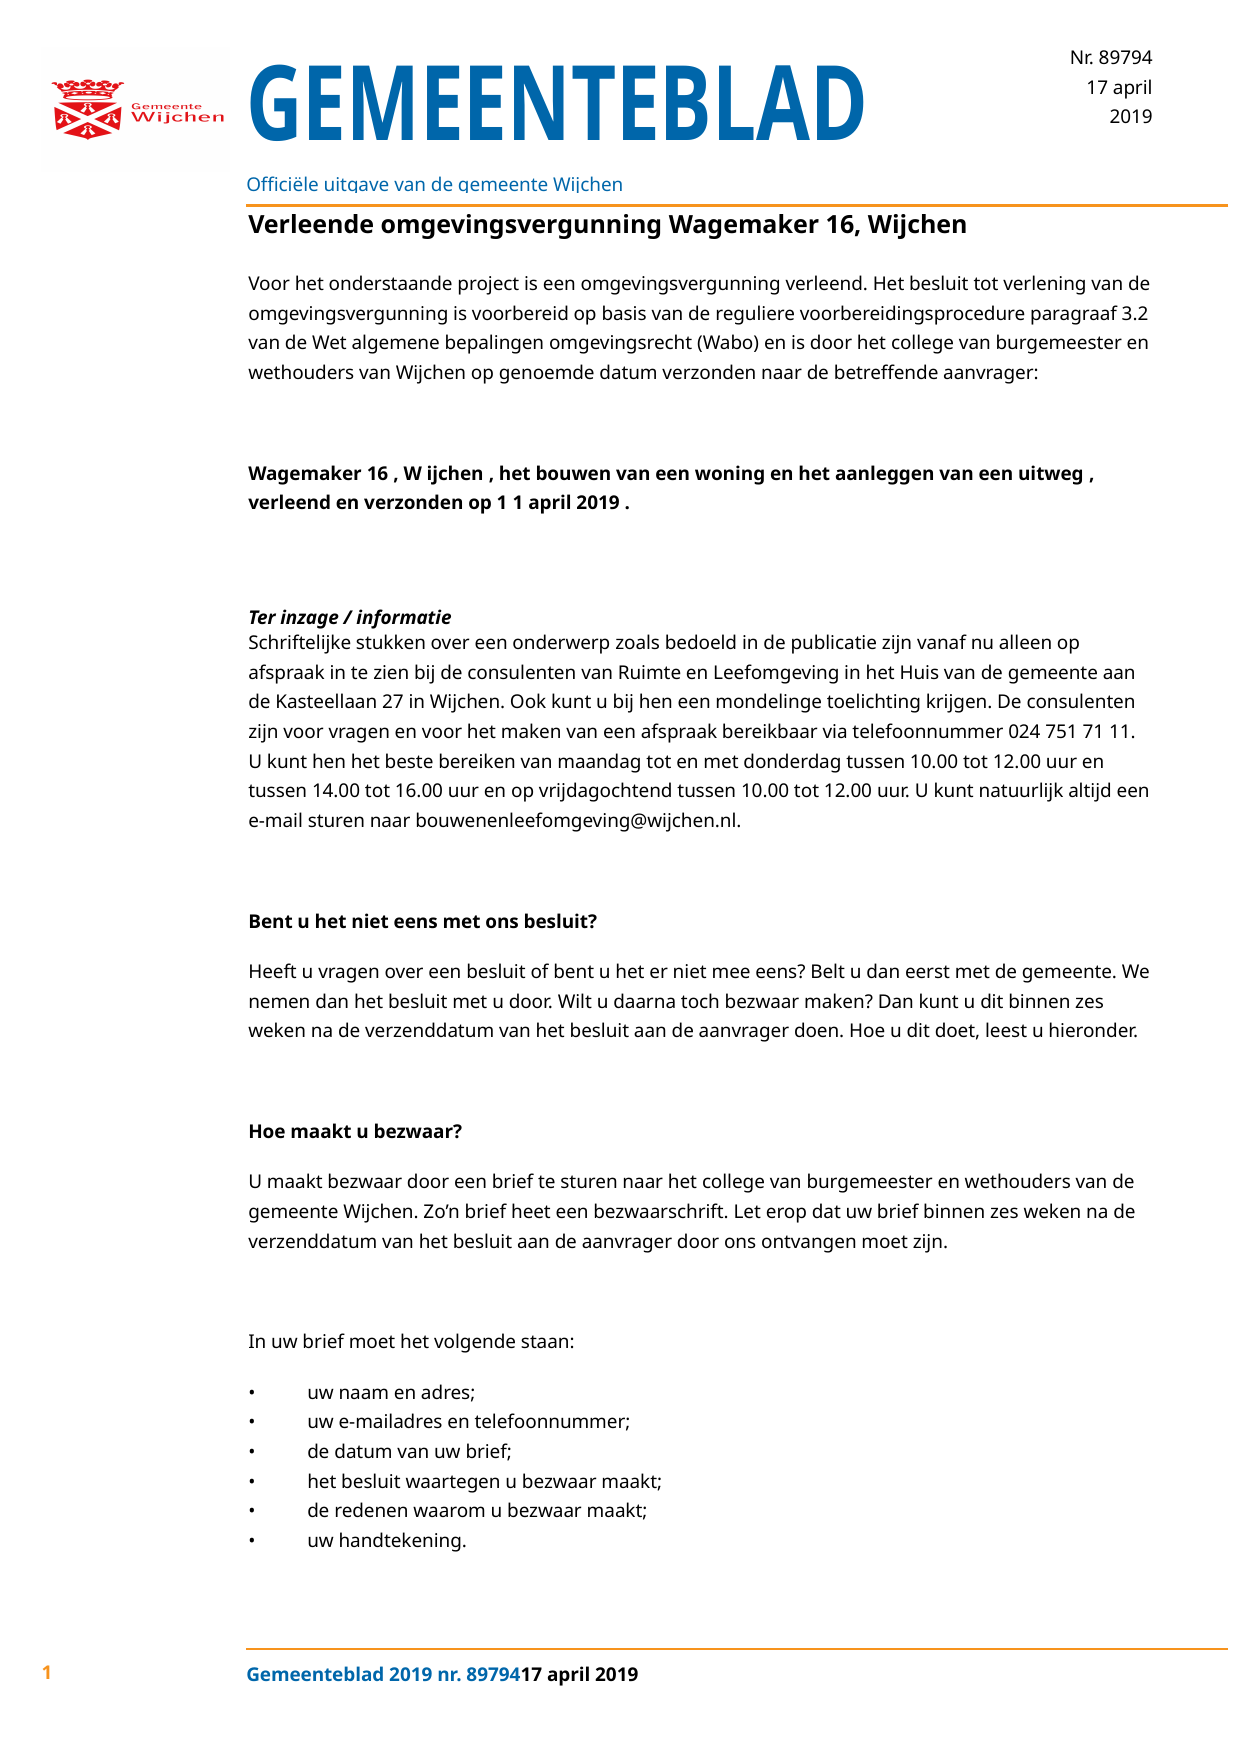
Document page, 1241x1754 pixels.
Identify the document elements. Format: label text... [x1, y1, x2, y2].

picture [41, 47, 231, 172]
list uw e-mailadres en telefoonnummer; [248, 1409, 1152, 1434]
text Heeft u vragen over een besluit of bent u het er niet mee eens? Belt u dan eerst met de gemeente. We nemen dan het besluit met u door. Wilt u daarna toch bezwaar maken? Dan kunt u dit binnen zes weken na de verzenddatum van het besluit aan de aanvrager doen. Hoe u dit doet, leest u hieronder. [248, 958, 1152, 1043]
text Ter inzage / informatie [248, 604, 1152, 629]
text Bent u het niet eens met ons besluit? [248, 908, 1152, 934]
list uw naam en adres; [248, 1379, 1152, 1405]
text Voor het onderstaande project is een omgevingsvergunning verleend. Het besluit tot verlening van de omgevingsvergunning is voorbereid op basis van de reguliere voorbereidingsprocedure paragraaf 3.2 van de Wet algemene bepalingen omgevingsrecht (Wabo) en is door het college van burgemeester en wethouders van Wijchen op genoemde datum verzonden naar de betreffende aanvrager: [248, 270, 1152, 385]
list de datum van uw brief; [248, 1438, 1152, 1464]
text Schriftelijke stukken over een onderwerp zoals bedoeld in de publicatie zijn vanaf nu alleen op afspraak in te zien bij de consulenten van Ruimte en Leefomgeving in het Huis van de gemeente aan de Kasteellaan 27 in Wijchen. Ook kunt u bij hen een mondelinge toelichting krijgen. De consulenten zijn voor vragen en voor het maken van een afspraak bereikbaar via telefoonnummer 024 751 71 11. U kunt hen het beste bereiken van maandag tot en met donderdag tussen 10.00 tot 12.00 uur en tussen 14.00 tot 16.00 uur en op vrijdagochtend tussen 10.00 tot 12.00 uur. U kunt natuurlijk altijd een e-mail sturen naar bouwenenleefomgeving@wijchen.nl. [248, 629, 1152, 833]
text In uw brief moet het volgende staan: [248, 1329, 1152, 1354]
text Hoe maakt u bezwaar? [248, 1118, 1152, 1144]
text Wagemaker 16 , W ijchen , het bouwen van een woning en het aanleggen van een uitweg , verleend en verzonden op 1 1 april 2019 . [248, 460, 1152, 515]
text U maakt bezwaar door een brief te sturen naar het college van burgemeester en wethouders van de gemeente Wijchen. Zo’n brief heet een bezwaarschrift. Let erop dat uw brief binnen zes weken na de verzenddatum van het besluit aan de aanvrager door ons ontvangen moet zijn. [248, 1169, 1152, 1254]
list de redenen waarom u bezwaar maakt; [248, 1497, 1152, 1523]
text Verleende omgevingsvergunning Wagemaker 16, Wijchen [248, 207, 1152, 241]
list uw handtekening. [248, 1527, 1152, 1553]
list het besluit waartegen u bezwaar maakt; [248, 1468, 1152, 1494]
